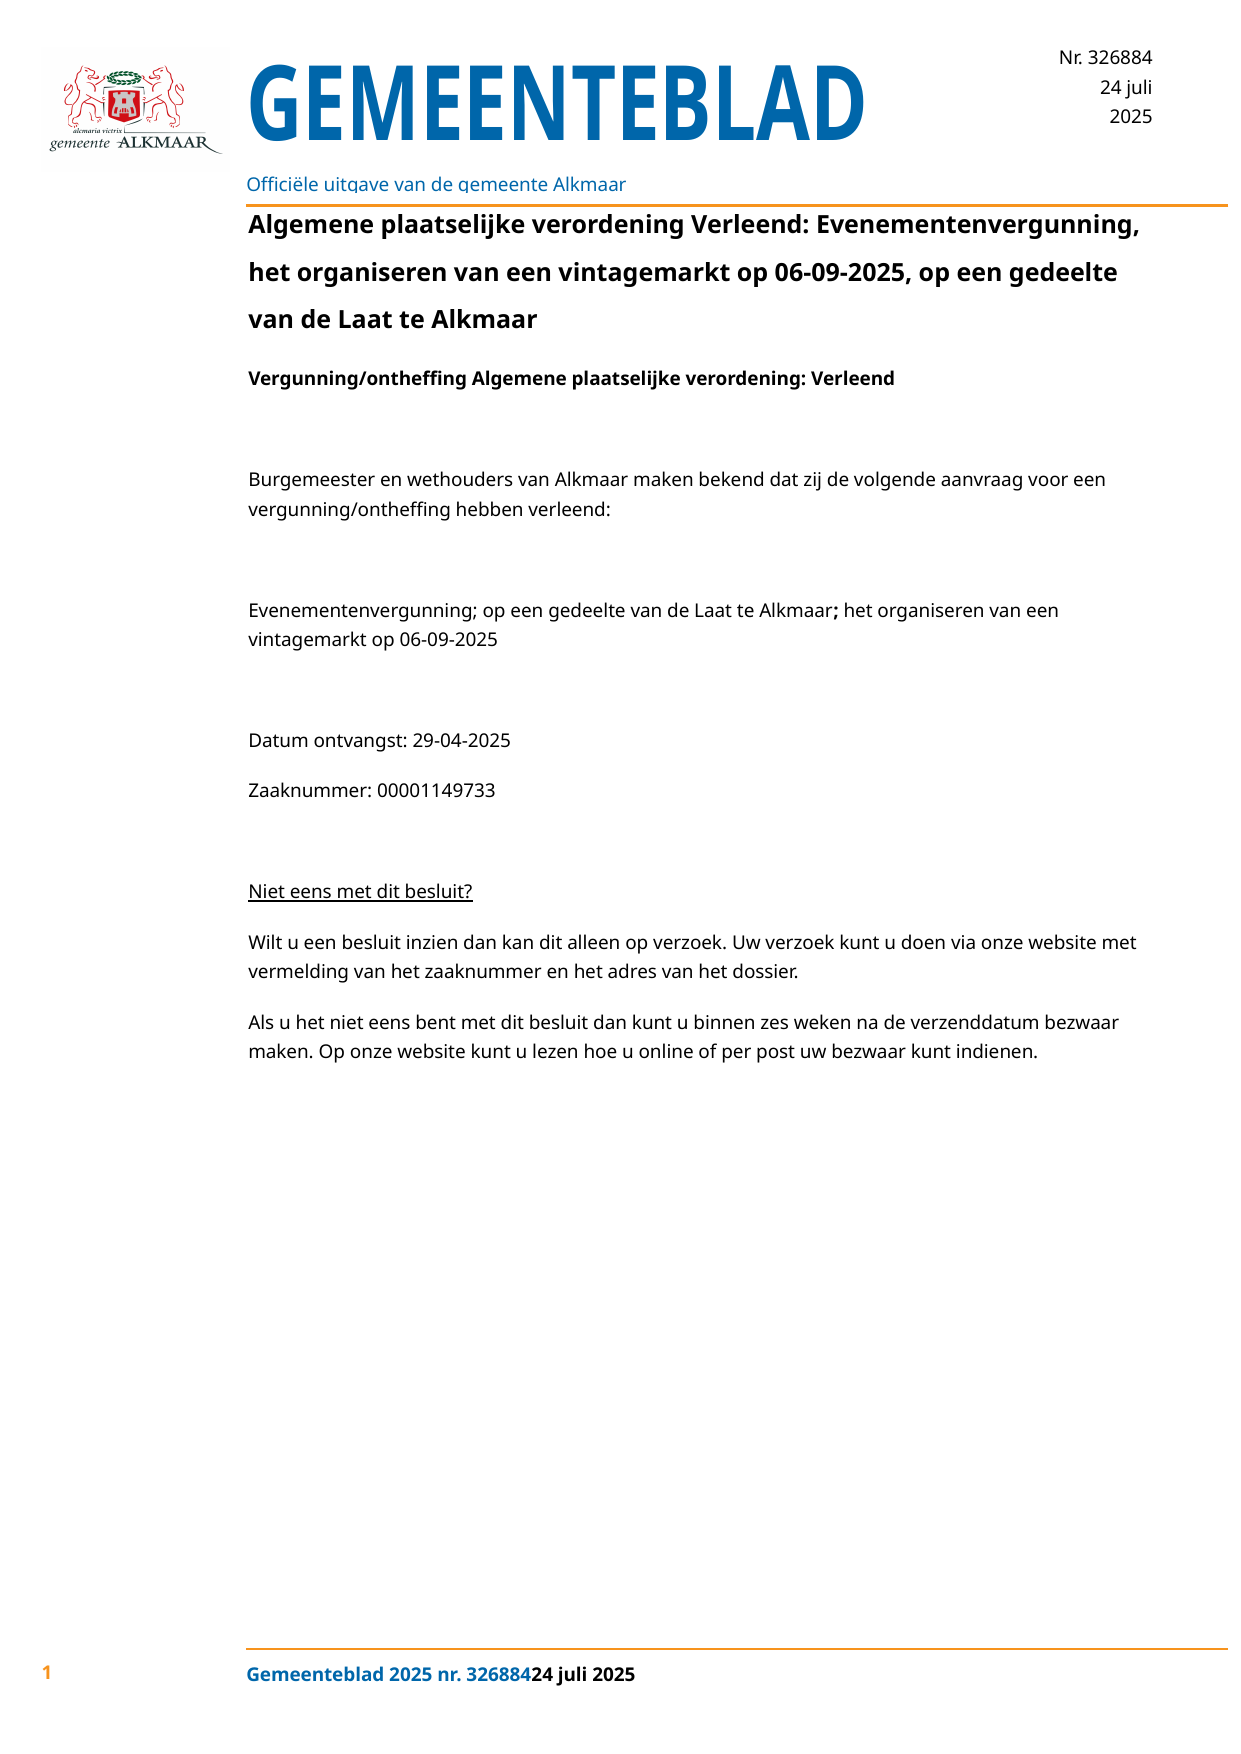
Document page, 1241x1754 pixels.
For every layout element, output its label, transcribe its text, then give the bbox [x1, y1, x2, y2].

text Zaaknummer: 00001149733 [248, 778, 1152, 803]
text Evenementenvergunning; op een gedeelte van de Laat te Alkmaar; het organiseren van een vintagemarkt op 06-09-2025 [248, 597, 1152, 652]
text Niet eens met dit besluit? [248, 878, 1152, 904]
picture [41, 47, 231, 172]
text Algemene plaatselijke verordening Verleend: Evenementenvergunning, het organiseren van een vintagemarkt op 06-09-2025, op een gedeelte van de Laat te Alkmaar [248, 207, 1152, 336]
text Vergunning/ontheffing Algemene plaatselijke verordening: Verleend [248, 366, 1152, 391]
text Burgemeester en wethouders van Alkmaar maken bekend dat zij de volgende aanvraag voor een vergunning/ontheffing hebben verleend: [248, 466, 1152, 522]
text Datum ontvangst: 29-04-2025 [248, 727, 1152, 753]
text Als u het niet eens bent met dit besluit dan kunt u binnen zes weken na de verzenddatum bezwaar maken. Op onze website kunt u lezen hoe u online of per post uw bezwaar kunt indienen. [248, 1009, 1152, 1064]
text Wilt u een besluit inzien dan kan dit alleen op verzoek. Uw verzoek kunt u doen via onze website met vermelding van het zaaknummer en het adres van het dossier. [248, 929, 1152, 984]
